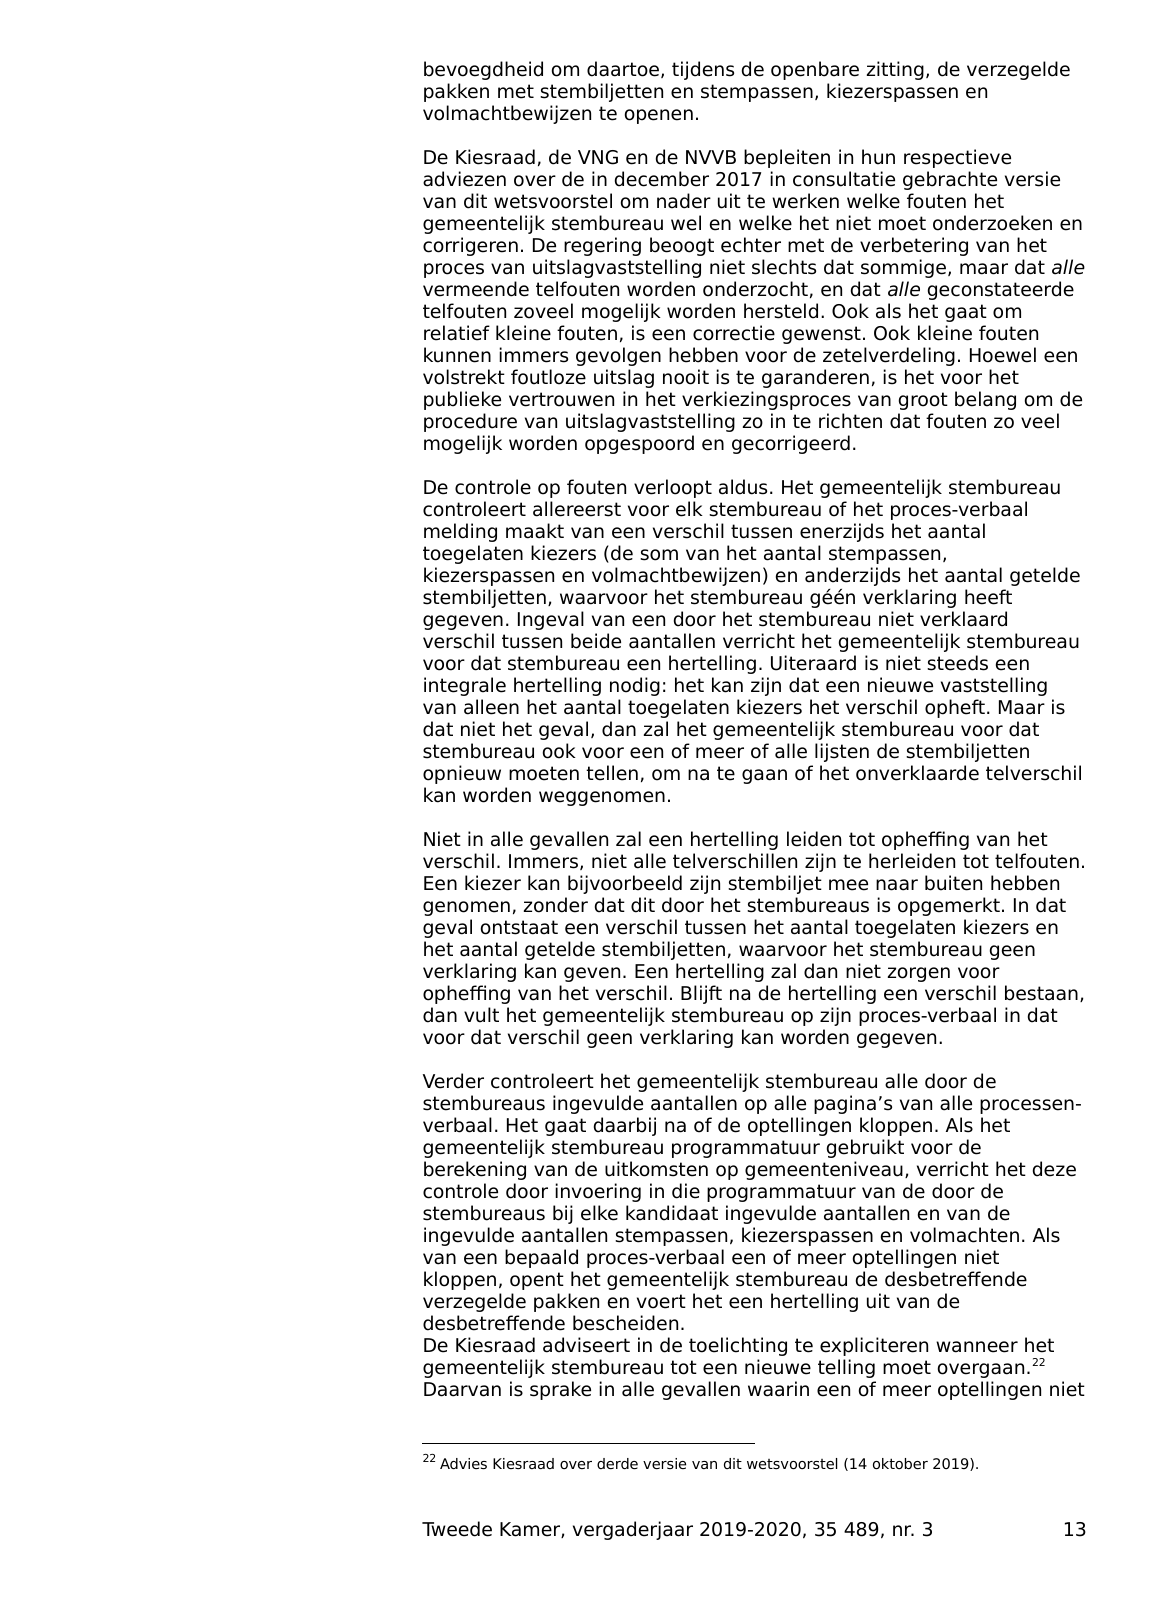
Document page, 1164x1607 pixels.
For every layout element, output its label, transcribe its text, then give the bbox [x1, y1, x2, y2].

text Verder controleert het gemeentelijk stembureau alle door de stembureaus ingevulde aantallen op alle pagina’s van alle processen-verbaal. Het gaat daarbij na of de optellingen kloppen. Als het gemeentelijk stembureau programmatuur gebruikt voor de berekening van de uitkomsten op gemeenteniveau, verricht het deze controle door invoering in die programmatuur van de door de stembureaus bij elke kandidaat ingevulde aantallen en van de ingevulde aantallen stempassen, kiezerspassen en volmachten. Als van een bepaald proces-verbaal een of meer optellingen niet kloppen, opent het gemeentelijk stembureau de desbetreffende verzegelde pakken en voert het een hertelling uit van de desbetreffende bescheiden. [422, 1071, 1087, 1335]
text Niet in alle gevallen zal een hertelling leiden tot opheffing van het verschil. Immers, niet alle telverschillen zijn te herleiden tot telfouten. Een kiezer kan bijvoorbeeld zijn stembiljet mee naar buiten hebben genomen, zonder dat dit door het stembureaus is opgemerkt. In dat geval ontstaat een verschil tussen het aantal toegelaten kiezers en het aantal getelde stembiljetten, waarvoor het stembureau geen verklaring kan geven. Een hertelling zal dan niet zorgen voor opheffing van het verschil. Blijft na de hertelling een verschil bestaan, dan vult het gemeentelijk stembureau op zijn proces-verbaal in dat voor dat verschil geen verklaring kan worden gegeven. [422, 829, 1087, 1049]
text De Kiesraad, de VNG en de NVVB bepleiten in hun respectieve adviezen over de in december 2017 in consultatie gebrachte versie van dit wetsvoorstel om nader uit te werken welke fouten het gemeentelijk stembureau wel en welke het niet moet onderzoeken en corrigeren. De regering beoogt echter met de verbetering van het proces van uitslagvaststelling niet slechts dat sommige, maar dat alle vermeende telfouten worden onderzocht, en dat alle geconstateerde telfouten zoveel mogelijk worden hersteld. Ook als het gaat om relatief kleine fouten, is een correctie gewenst. Ook kleine fouten kunnen immers gevolgen hebben voor de zetelverdeling. Hoewel een volstrekt foutloze uitslag nooit is te garanderen, is het voor het publieke vertrouwen in het verkiezingsproces van groot belang om de procedure van uitslagvaststelling zo in te richten dat fouten zo veel mogelijk worden opgespoord en gecorrigeerd. [422, 147, 1087, 455]
text bevoegdheid om daartoe, tijdens de openbare zitting, de verzegelde pakken met stembiljetten en stempassen, kiezerspassen en volmachtbewijzen te openen. [422, 59, 1087, 125]
text Advies Kiesraad over derde versie van dit wetsvoorstel (14 oktober 2019). [422, 1452, 1087, 1474]
text De controle op fouten verloopt aldus. Het gemeentelijk stembureau controleert allereerst voor elk stembureau of het proces-verbaal melding maakt van een verschil tussen enerzijds het aantal toegelaten kiezers (de som van het aantal stempassen, kiezerspassen en volmachtbewijzen) en anderzijds het aantal getelde stembiljetten, waarvoor het stembureau géén verklaring heeft gegeven. Ingeval van een door het stembureau niet verklaard verschil tussen beide aantallen verricht het gemeentelijk stembureau voor dat stembureau een hertelling. Uiteraard is niet steeds een integrale hertelling nodig: het kan zijn dat een nieuwe vaststelling van alleen het aantal toegelaten kiezers het verschil opheft. Maar is dat niet het geval, dan zal het gemeentelijk stembureau voor dat stembureau ook voor een of meer of alle lijsten de stembiljetten opnieuw moeten tellen, om na te gaan of het onverklaarde telverschil kan worden weggenomen. [422, 477, 1087, 807]
text De Kiesraad adviseert in de toelichting te expliciteren wanneer het gemeentelijk stembureau tot een nieuwe telling moet overgaan. Daarvan is sprake in alle gevallen waarin een of meer optellingen niet [422, 1335, 1087, 1401]
